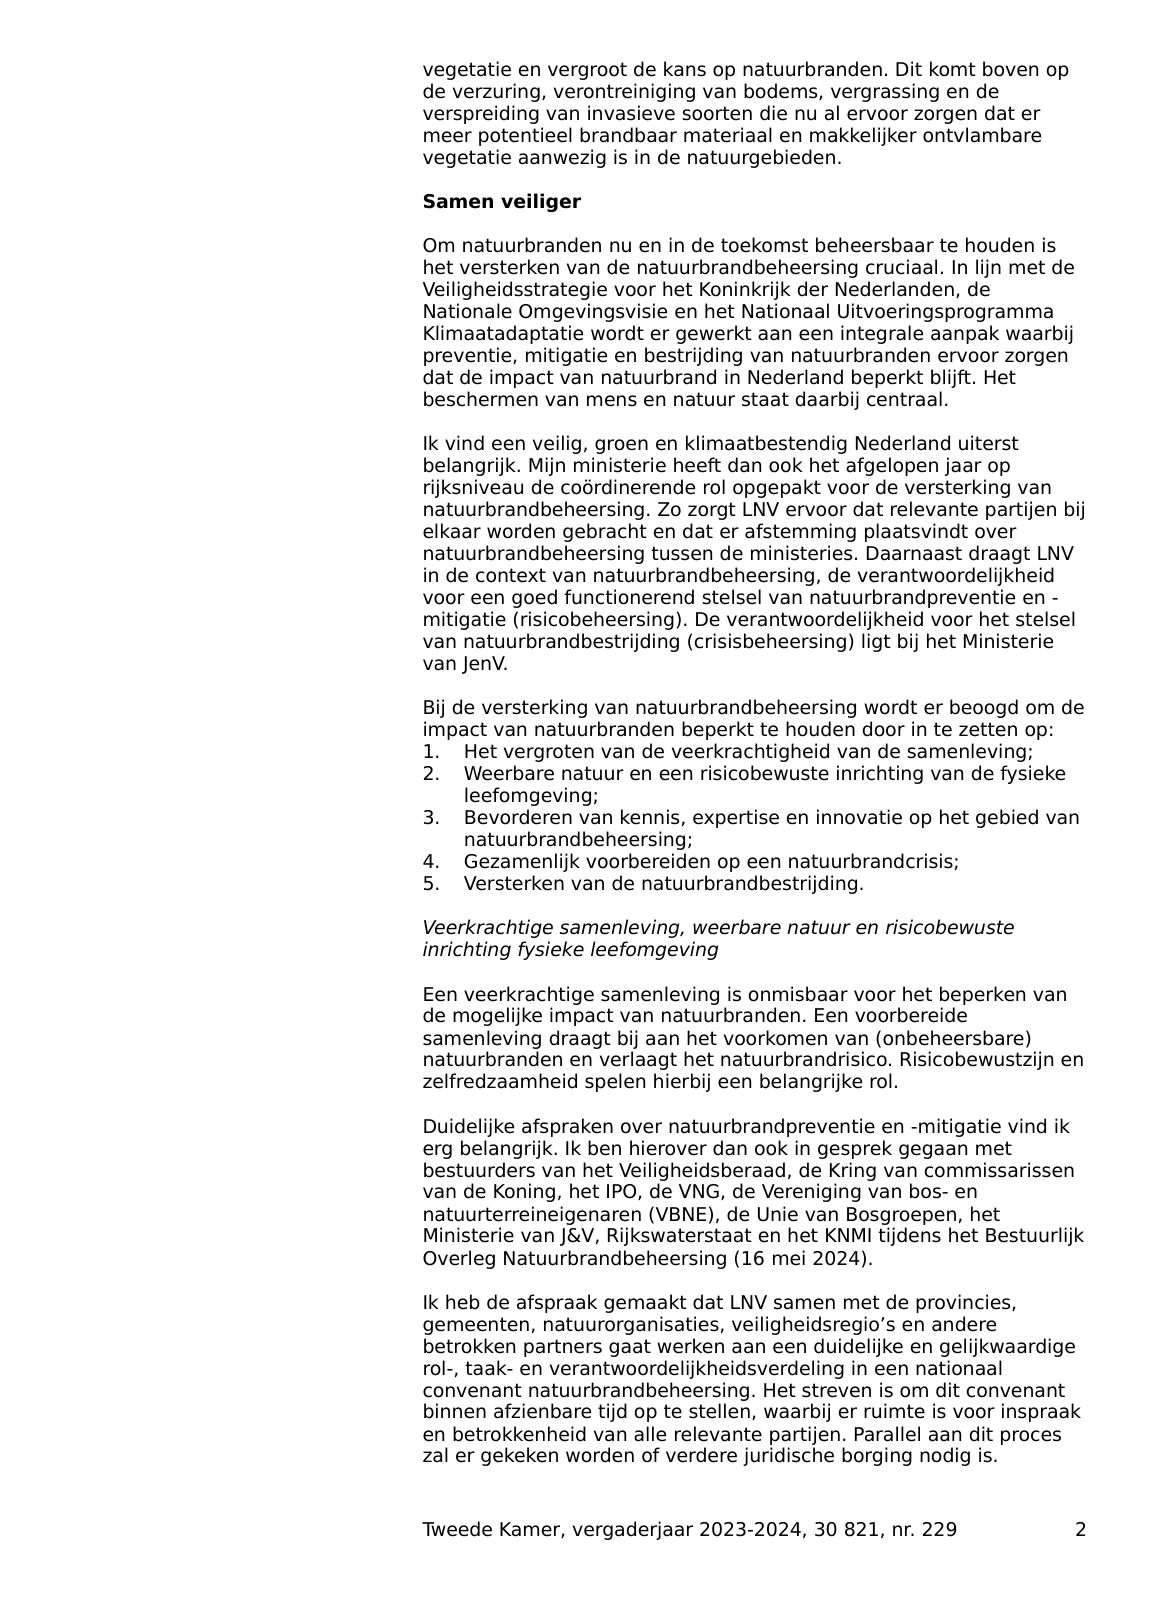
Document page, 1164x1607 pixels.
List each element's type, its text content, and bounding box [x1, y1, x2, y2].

text Duidelijke afspraken over natuurbrandpreventie en -mitigatie vind ik erg belangrijk. Ik ben hierover dan ook in gesprek gegaan met bestuurders van het Veiligheidsberaad, de Kring van commissarissen van de Koning, het IPO, de VNG, de Vereniging van bos- en natuurterreineigenaren (VBNE), de Unie van Bosgroepen, het Ministerie van J&V, Rijkswaterstaat en het KNMI tijdens het Bestuurlijk Overleg Natuurbrandbeheersing (16 mei 2024). [422, 1116, 1087, 1269]
text 1. Het vergroten van de veerkrachtigheid van de samenleving; [422, 741, 1087, 763]
text Ik vind een veilig, groen en klimaatbestendig Nederland uiterst belangrijk. Mijn ministerie heeft dan ook het afgelopen jaar op rijksniveau de coördinerende rol opgepakt voor de versterking van natuurbrandbeheersing. Zo zorgt LNV ervoor dat relevante partijen bij elkaar worden gebracht en dat er afstemming plaatsvindt over natuurbrandbeheersing tussen de ministeries. Daarnaast draagt LNV in de context van natuurbrandbeheersing, de verantwoordelijkheid voor een goed functionerend stelsel van natuurbrandpreventie en -mitigatie (risicobeheersing). De verantwoordelijkheid voor het stelsel van natuurbrandbestrijding (crisisbeheersing) ligt bij het Ministerie van JenV. [422, 433, 1087, 675]
subtitle Veerkrachtige samenleving, weerbare natuur en risicobewuste inrichting fysieke leefomgeving [422, 917, 1087, 961]
text Ik heb de afspraak gemaakt dat LNV samen met de provincies, gemeenten, natuurorganisaties, veiligheidsregio’s en andere betrokken partners gaat werken aan een duidelijke en gelijkwaardige rol-, taak- en verantwoordelijkheidsverdeling in een nationaal convenant natuurbrandbeheersing. Het streven is om dit convenant binnen afzienbare tijd op te stellen, waarbij er ruimte is voor inspraak en betrokkenheid van alle relevante partijen. Parallel aan dit proces zal er gekeken worden of verdere juridische borging nodig is. [422, 1292, 1087, 1467]
text 4. Gezamenlijk voorbereiden op een natuurbrandcrisis; [422, 851, 1087, 873]
text 2. Weerbare natuur en een risicobewuste inrichting van de fysieke leefomgeving; [422, 763, 1087, 807]
text 5. Versterken van de natuurbrandbestrijding. [422, 873, 1087, 895]
text vegetatie en vergroot de kans op natuurbranden. Dit komt boven op de verzuring, verontreiniging van bodems, vergrassing en de verspreiding van invasieve soorten die nu al ervoor zorgen dat er meer potentieel brandbaar materiaal en makkelijker ontvlambare vegetatie aanwezig is in de natuurgebieden. [422, 59, 1087, 169]
subtitle Samen veiliger [422, 191, 1087, 213]
text Een veerkrachtige samenleving is onmisbaar voor het beperken van de mogelijke impact van natuurbranden. Een voorbereide samenleving draagt bij aan het voorkomen van (onbeheersbare) natuurbranden en verlaagt het natuurbrandrisico. Risicobewustzijn en zelfredzaamheid spelen hierbij een belangrijke rol. [422, 983, 1087, 1093]
text 3. Bevorderen van kennis, expertise en innovatie op het gebied van natuurbrandbeheersing; [422, 807, 1087, 851]
text Bij de versterking van natuurbrandbeheersing wordt er beoogd om de impact van natuurbranden beperkt te houden door in te zetten op: [422, 697, 1087, 741]
text Om natuurbranden nu en in de toekomst beheersbaar te houden is het versterken van de natuurbrandbeheersing cruciaal. In lijn met de Veiligheidsstrategie voor het Koninkrijk der Nederlanden, de Nationale Omgevingsvisie en het Nationaal Uitvoeringsprogramma Klimaatadaptatie wordt er gewerkt aan een integrale aanpak waarbij preventie, mitigatie en bestrijding van natuurbranden ervoor zorgen dat de impact van natuurbrand in Nederland beperkt blijft. Het beschermen van mens en natuur staat daarbij centraal. [422, 235, 1087, 411]
